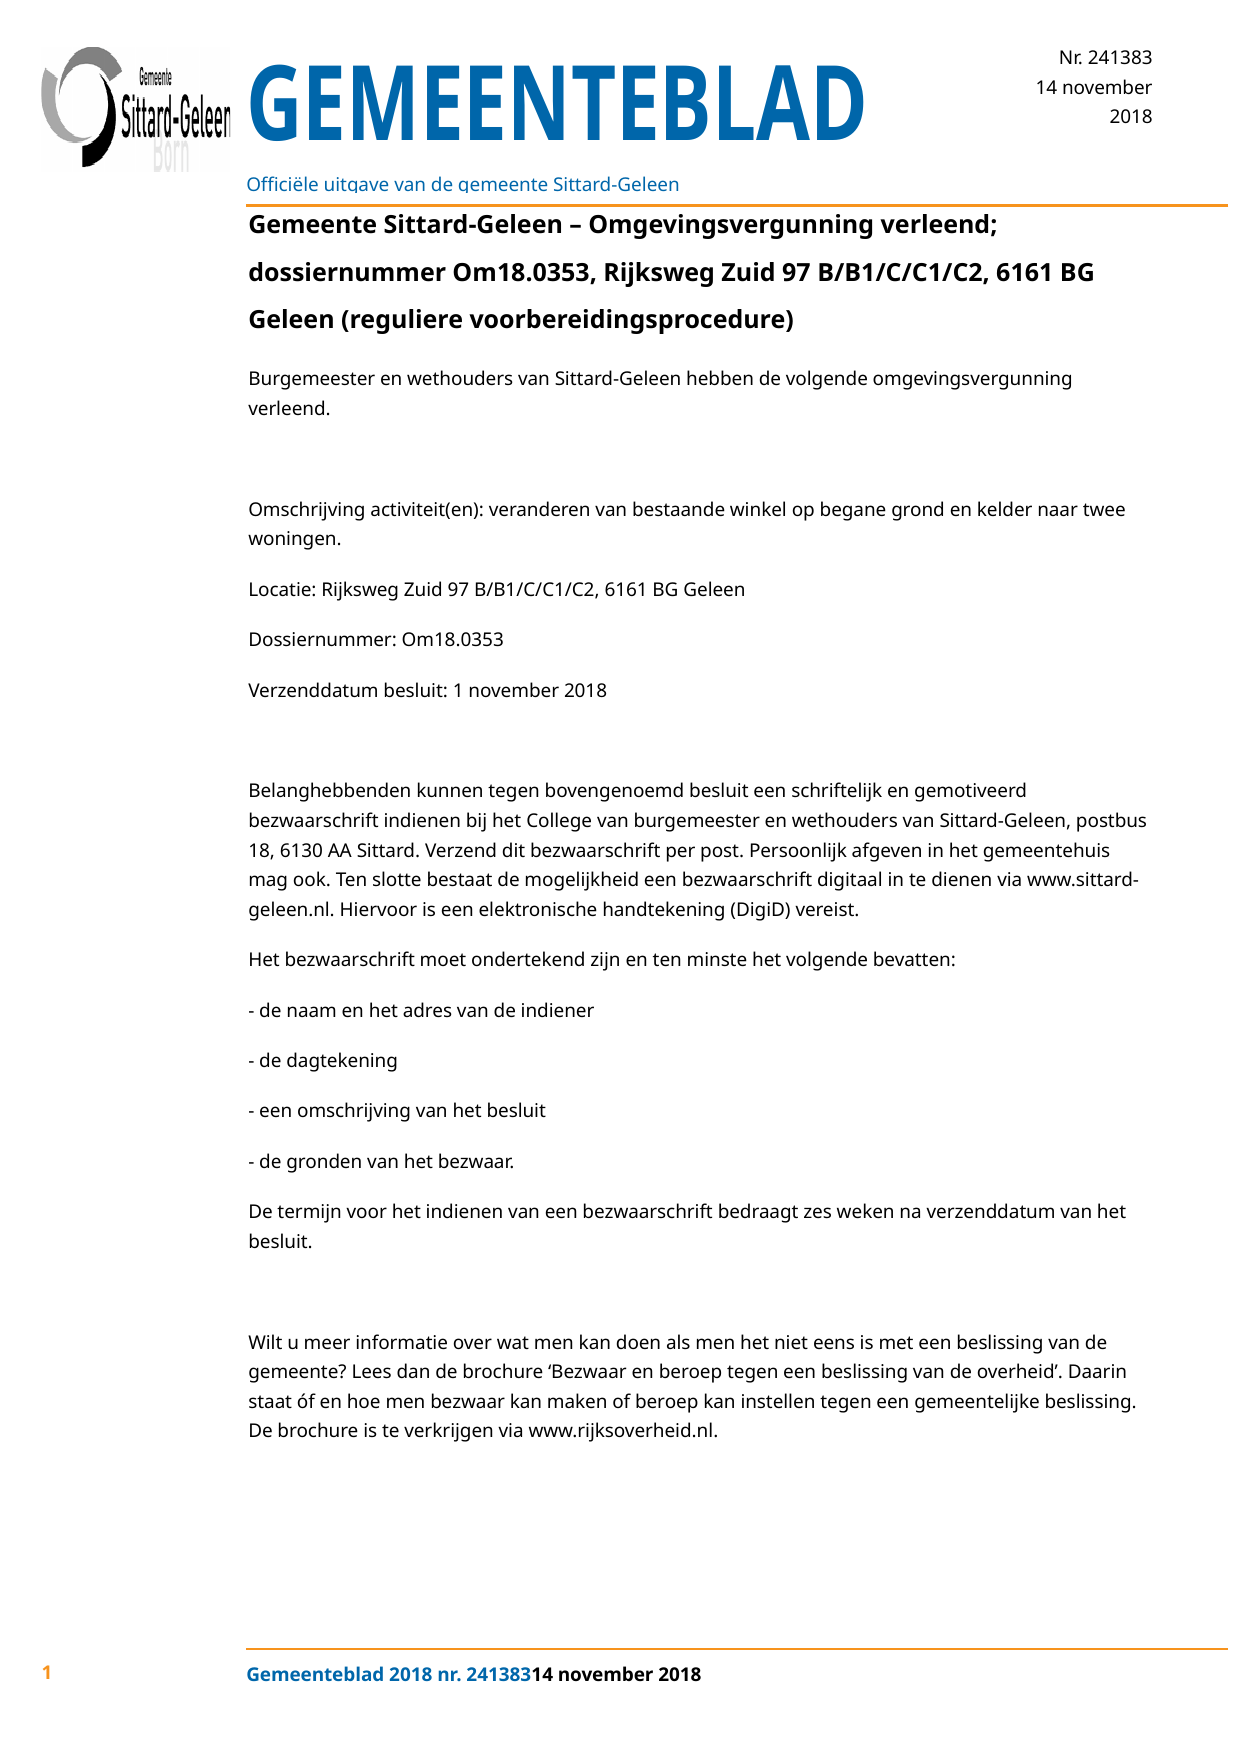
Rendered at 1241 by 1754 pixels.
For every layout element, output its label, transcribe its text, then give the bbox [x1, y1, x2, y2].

text Omschrijving activiteit(en): veranderen van bestaande winkel op begane grond en kelder naar twee woningen. [248, 496, 1152, 551]
text Wilt u meer informatie over wat men kan doen als men het niet eens is met een beslissing van de gemeente? Lees dan de brochure ‘Bezwaar en beroep tegen een beslissing van de overheid’. Daarin staat óf en hoe men bezwaar kan maken of beroep kan instellen tegen een gemeentelijke beslissing. De brochure is te verkrijgen via www.rijksoverheid.nl. [248, 1329, 1152, 1443]
text Burgemeester en wethouders van Sittard-Geleen hebben de volgende omgevingsvergunning verleend. [248, 366, 1152, 421]
text Belanghebbenden kunnen tegen bovengenoemd besluit een schriftelijk en gemotiveerd bezwaarschrift indienen bij het College van burgemeester en wethouders van Sittard-Geleen, postbus 18, 6130 AA Sittard. Verzend dit bezwaarschrift per post. Persoonlijk afgeven in het gemeentehuis mag ook. Ten slotte bestaat de mogelijkheid een bezwaarschrift digitaal in te dienen via www.sittard-geleen.nl. Hiervoor is een elektronische handtekening (DigiD) vereist. [248, 778, 1152, 922]
text - een omschrijving van het besluit [248, 1098, 1152, 1123]
picture [41, 47, 231, 172]
text - de naam en het adres van de indiener [248, 997, 1152, 1022]
text - de dagtekening [248, 1047, 1152, 1073]
text Het bezwaarschrift moet ondertekend zijn en ten minste het volgende bevatten: [248, 946, 1152, 972]
text Verzenddatum besluit: 1 november 2018 [248, 677, 1152, 702]
text Locatie: Rijksweg Zuid 97 B/B1/C/C1/C2, 6161 BG Geleen [248, 576, 1152, 602]
text Gemeente Sittard-Geleen – Omgevingsvergunning verleend; dossiernummer Om18.0353, Rijksweg Zuid 97 B/B1/C/C1/C2, 6161 BG Geleen (reguliere voorbereidingsprocedure) [248, 207, 1152, 336]
text Dossiernummer: Om18.0353 [248, 626, 1152, 652]
text De termijn voor het indienen van een bezwaarschrift bedraagt zes weken na verzenddatum van het besluit. [248, 1198, 1152, 1254]
text - de gronden van het bezwaar. [248, 1148, 1152, 1174]
